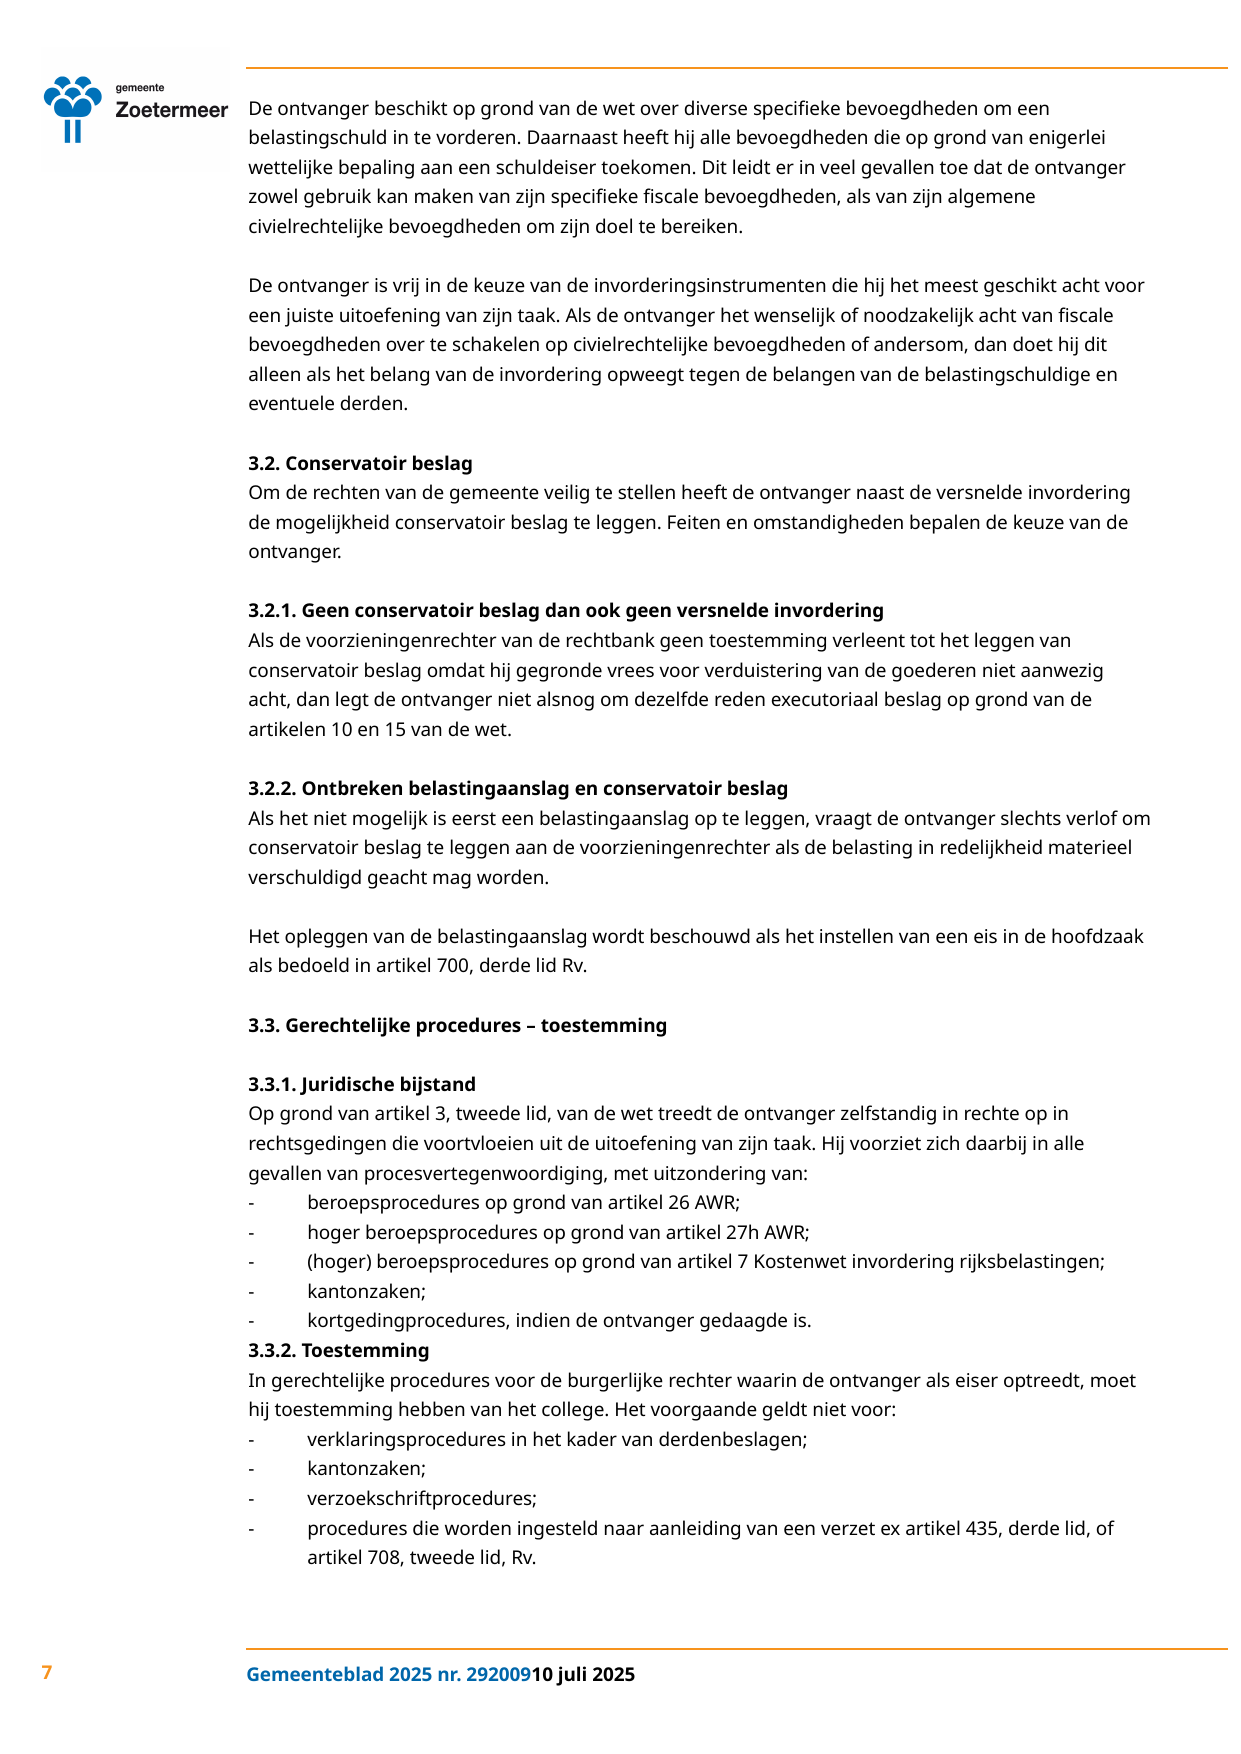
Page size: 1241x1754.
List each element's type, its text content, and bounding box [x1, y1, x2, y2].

text 3.2.1. Geen conservatoir beslag dan ook geen versnelde invordering [248, 598, 1152, 623]
list verklaringsprocedures in het kader van derdenbeslagen; [248, 1426, 1152, 1452]
list (hoger) beroepsprocedures op grond van artikel 7 Kostenwet invordering rijksbelastingen; [248, 1248, 1152, 1274]
list procedures die worden ingesteld naar aanleiding van een verzet ex artikel 435, derde lid, of artikel 708, tweede lid, Rv. [248, 1515, 1152, 1570]
list hoger beroepsprocedures op grond van artikel 27h AWR; [248, 1219, 1152, 1245]
list verzoekschriftprocedures; [248, 1485, 1152, 1511]
text De ontvanger is vrij in de keuze van de invorderingsinstrumenten die hij het meest geschikt acht voor een juiste uitoefening van zijn taak. Als de ontvanger het wenselijk of noodzakelijk acht van fiscale bevoegdheden over te schakelen op civielrechtelijke bevoegdheden of andersom, dan doet hij dit alleen als het belang van de invordering opweegt tegen de belangen van de belastingschuldige en eventuele derden. [248, 272, 1152, 416]
text Als het niet mogelijk is eerst een belastingaanslag op te leggen, vraagt de ontvanger slechts verlof om conservatoir beslag te leggen aan de voorzieningenrechter als de belasting in redelijkheid materieel verschuldigd geacht mag worden. [248, 805, 1152, 890]
list beroepsprocedures op grond van artikel 26 AWR; [248, 1189, 1152, 1215]
text Om de rechten van de gemeente veilig te stellen heeft de ontvanger naast de versnelde invordering de mogelijkheid conservatoir beslag te leggen. Feiten en omstandigheden bepalen de keuze van de ontvanger. [248, 479, 1152, 564]
text 3.3. Gerechtelijke procedures – toestemming [248, 1012, 1152, 1038]
text 3.3.2. Toestemming [248, 1337, 1152, 1363]
list kantonzaken; [248, 1278, 1152, 1304]
text 3.2. Conservatoir beslag [248, 450, 1152, 476]
text 3.3.1. Juridische bijstand [248, 1071, 1152, 1097]
text Het opleggen van de belastingaanslag wordt beschouwd als het instellen van een eis in de hoofdzaak als bedoeld in artikel 700, derde lid Rv. [248, 923, 1152, 978]
text 3.2.2. Ontbreken belastingaanslag en conservatoir beslag [248, 775, 1152, 801]
text Als de voorzieningenrechter van de rechtbank geen toestemming verleent tot het leggen van conservatoir beslag omdat hij gegronde vrees voor verduistering van de goederen niet aanwezig acht, dan legt de ontvanger niet alsnog om dezelfde reden executoriaal beslag op grond van de artikelen 10 en 15 van de wet. [248, 627, 1152, 742]
text De ontvanger beschikt op grond van de wet over diverse specifieke bevoegdheden om een belastingschuld in te vorderen. Daarnaast heeft hij alle bevoegdheden die op grond van enigerlei wettelijke bepaling aan een schuldeiser toekomen. Dit leidt er in veel gevallen toe dat de ontvanger zowel gebruik kan maken van zijn specifieke fiscale bevoegdheden, als van zijn algemene civielrechtelijke bevoegdheden om zijn doel te bereiken. [248, 95, 1152, 239]
list kantonzaken; [248, 1456, 1152, 1481]
list kortgedingprocedures, indien de ontvanger gedaagde is. [248, 1308, 1152, 1333]
text In gerechtelijke procedures voor de burgerlijke rechter waarin de ontvanger als eiser optreedt, moet hij toestemming hebben van het college. Het voorgaande geldt niet voor: [248, 1367, 1152, 1422]
picture [41, 47, 231, 172]
text Op grond van artikel 3, tweede lid, van de wet treedt de ontvanger zelfstandig in rechte op in rechtsgedingen die voortvloeien uit de uitoefening van zijn taak. Hij voorziet zich daarbij in alle gevallen van procesvertegenwoordiging, met uitzondering van: [248, 1101, 1152, 1186]
